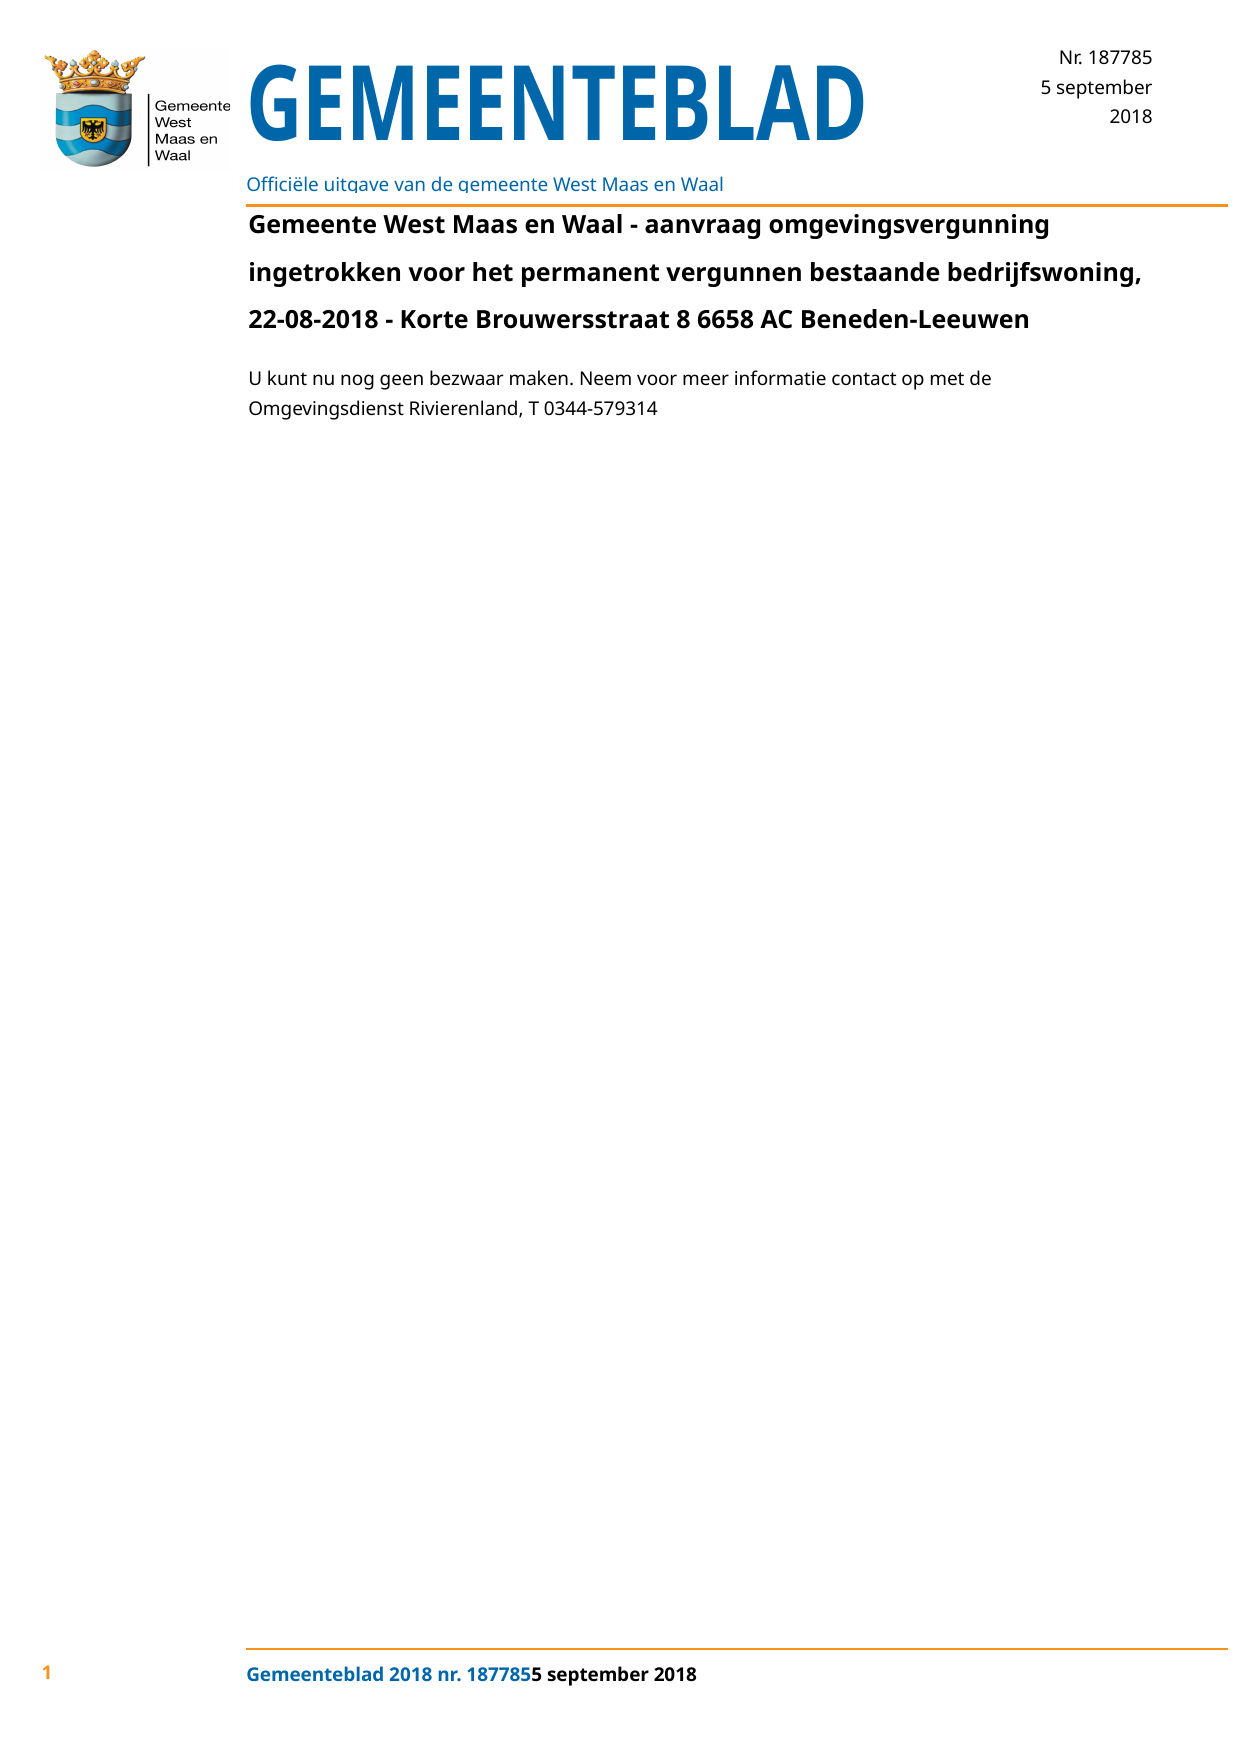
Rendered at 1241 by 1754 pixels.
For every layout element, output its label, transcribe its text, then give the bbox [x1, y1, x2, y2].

text U kunt nu nog geen bezwaar maken. Neem voor meer informatie contact op met de Omgevingsdienst Rivierenland, T 0344-579314 [248, 366, 1152, 421]
picture [41, 47, 231, 172]
text Gemeente West Maas en Waal - aanvraag omgevingsvergunning ingetrokken voor het permanent vergunnen bestaande bedrijfswoning, 22-08-2018 - Korte Brouwersstraat 8 6658 AC Beneden-Leeuwen [248, 207, 1152, 336]
